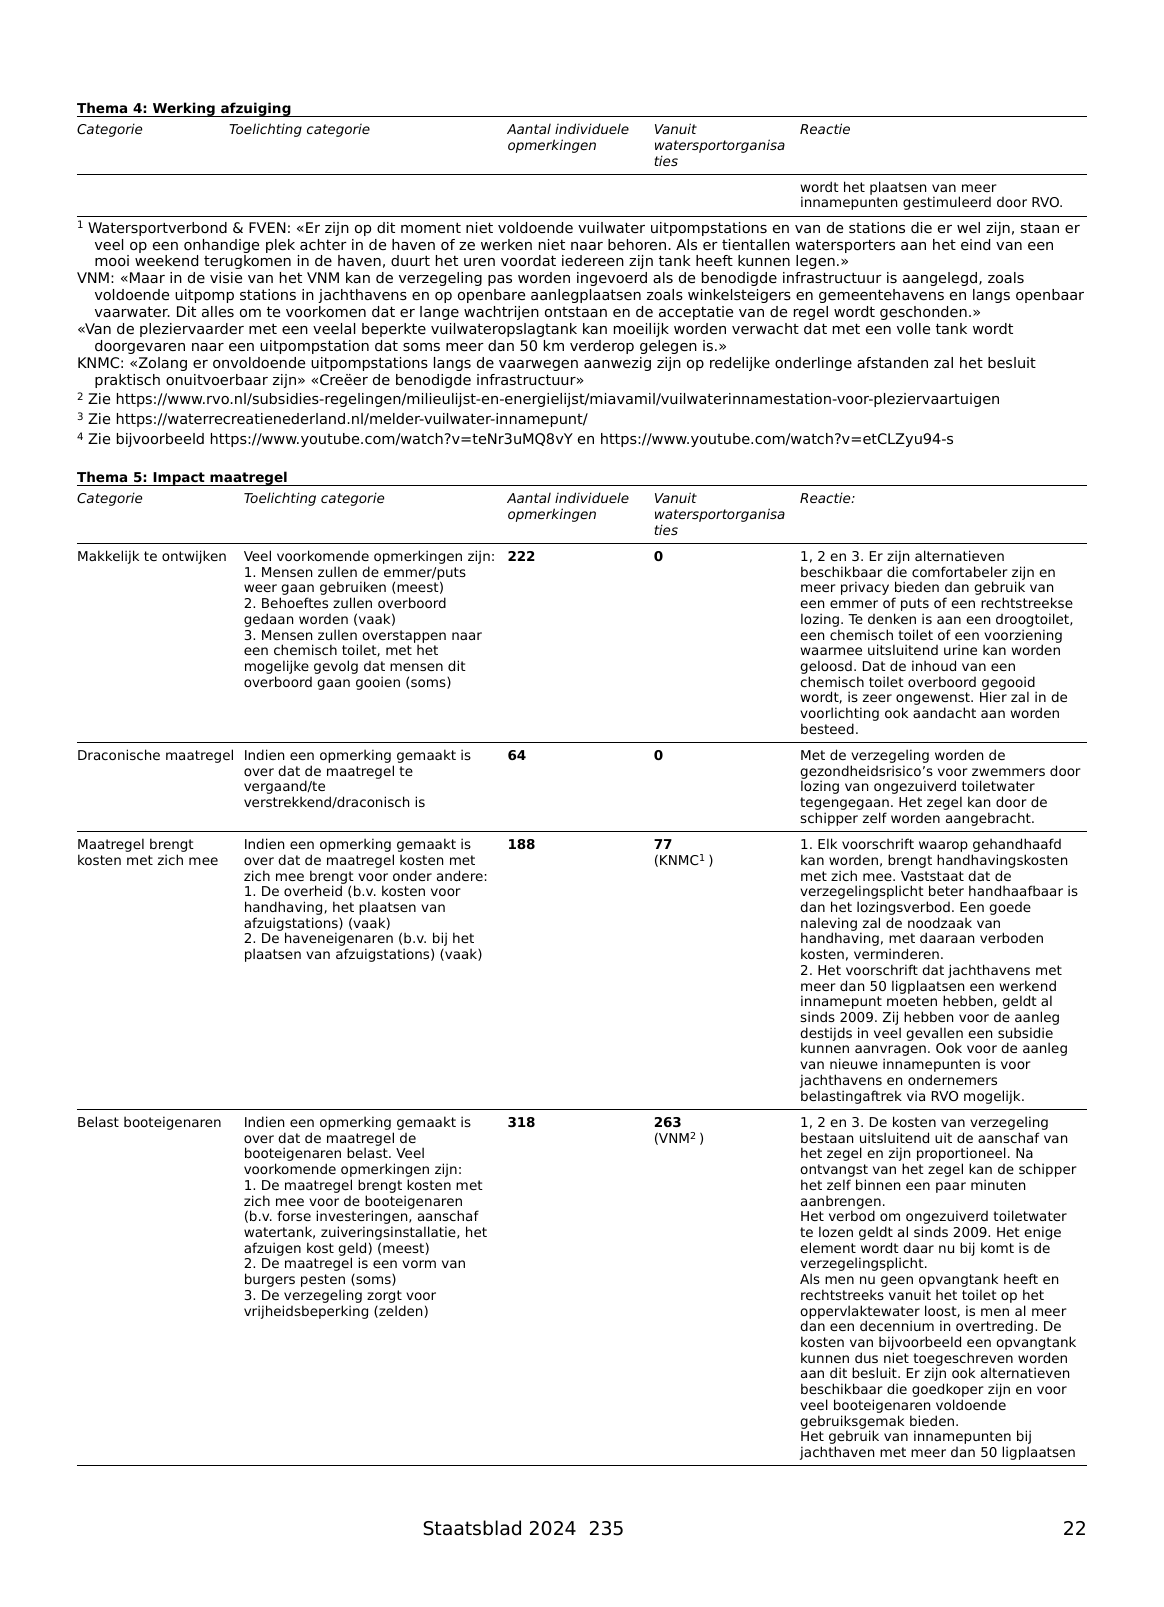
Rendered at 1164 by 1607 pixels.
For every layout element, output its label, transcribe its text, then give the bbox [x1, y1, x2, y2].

table_cell 1, 2 en 3. De kosten van verzegeling bestaan uitsluitend uit de aanschaf van het zegel en zijn proportioneel. Na ontvangst van het zegel kan de schipper het zelf binnen een paar minuten aanbrengen. Het verbod om ongezuiverd toiletwater te lozen geldt al sinds 2009. Het enige element wordt daar nu bij komt is de verzegelingsplicht. Als men nu geen opvangtank heeft en rechtstreeks vanuit het toilet op het oppervlaktewater loost, is men al meer dan een decennium in overtreding. De kosten van bijvoorbeeld een opvangtank kunnen dus niet toegeschreven worden aan dit besluit. Er zijn ook alternatieven beschikbaar die goedkoper zijn en voor veel booteigenaren voldoende gebruiksgemak bieden. Het gebruik van innamepunten bij jachthaven met meer dan 50 ligplaatsen [794, 1110, 1087, 1465]
table_cell Belast booteigenaren [77, 1110, 237, 1465]
table_cell Toelichting categorie [238, 486, 501, 543]
table_cell [223, 175, 501, 216]
table_cell [648, 175, 794, 216]
table_cell wordt het plaatsen van meer innamepunten gestimuleerd door RVO. [794, 175, 1087, 216]
table_cell Maatregel brengt kosten met zich mee [77, 832, 237, 1109]
table_cell 222 [501, 544, 648, 742]
table_cell 1, 2 en 3. Er zijn alternatieven beschikbaar die comfortabeler zijn en meer privacy bieden dan gebruik van een emmer of puts of een rechtstreekse lozing. Te denken is aan een droogtoilet, een chemisch toilet of een voorziening waarmee uitsluitend urine kan worden geloosd. Dat de inhoud van een chemisch toilet overboord gegooid wordt, is zeer ongewenst. Hier zal in de voorlichting ook aandacht aan worden besteed. [794, 544, 1087, 742]
table_cell Categorie [77, 117, 223, 174]
table_cell [77, 175, 223, 216]
table_cell Met de verzegeling worden de gezondheidsrisico’s voor zwemmers door lozing van ongezuiverd toiletwater tegengegaan. Het zegel kan door de schipper zelf worden aangebracht. [794, 743, 1087, 831]
table_header Thema 4: Werking afzuiging [77, 100, 1087, 116]
table_cell 77 (KNMC1) [648, 832, 794, 1109]
table_cell Draconische maatregel [77, 743, 237, 831]
table_cell Toelichting categorie [223, 117, 501, 174]
table_cell 1. Elk voorschrift waarop gehandhaafd kan worden, brengt handhavingskosten met zich mee. Vaststaat dat de verzegelingsplicht beter handhaafbaar is dan het lozingsverbod. Een goede naleving zal de noodzaak van handhaving, met daaraan verboden kosten, verminderen. 2. Het voorschrift dat jachthavens met meer dan 50 ligplaatsen een werkend innamepunt moeten hebben, geldt al sinds 2009. Zij hebben voor de aanleg destijds in veel gevallen een subsidie kunnen aanvragen. Ook voor de aanleg van nieuwe innamepunten is voor jachthavens en ondernemers belastingaftrek via RVO mogelijk. [794, 832, 1087, 1109]
table_cell Indien een opmerking gemaakt is over dat de maatregel te vergaand/te verstrekkend/draconisch is [238, 743, 501, 831]
table_cell 263 (VNM2) [648, 1110, 794, 1465]
table_cell Categorie [77, 486, 237, 543]
table_cell 318 [501, 1110, 648, 1465]
table_cell Veel voorkomende opmerkingen zijn: 1. Mensen zullen de emmer/puts weer gaan gebruiken (meest) 2. Behoeftes zullen overboord gedaan worden (vaak) 3. Mensen zullen overstappen naar een chemisch toilet, met het mogelijke gevolg dat mensen dit overboord gaan gooien (soms) [238, 544, 501, 742]
table_cell 64 [501, 743, 648, 831]
table_cell Vanuit watersportorganisaties [648, 117, 794, 174]
table_cell Vanuit watersportorganisaties [648, 486, 794, 543]
table_cell 0 [648, 743, 794, 831]
table_cell Indien een opmerking gemaakt is over dat de maatregel kosten met zich mee brengt voor onder andere: 1. De overheid (b.v. kosten voor handhaving, het plaatsen van afzuigstations) (vaak) 2. De haveneigenaren (b.v. bij het plaatsen van afzuigstations) (vaak) [238, 832, 501, 1109]
table_cell Reactie: [794, 486, 1087, 543]
table_cell Aantal individuele opmerkingen [501, 117, 648, 174]
table_cell Reactie [794, 117, 1087, 174]
table_cell 188 [501, 832, 648, 1109]
table_cell 1 Watersportverbond & FVEN: «Er zijn op dit moment niet voldoende vuilwater uitpompstations en van de stations die er wel zijn, staan er veel op een onhandige plek achter in de haven of ze werken niet naar behoren. Als er tientallen watersporters aan het eind van een mooi weekend terugkomen in de haven, duurt het uren voordat iedereen zijn tank heeft kunnen legen.» VNM: «Maar in de visie van het VNM kan de verzegeling pas worden ingevoerd als de benodigde infrastructuur is aangelegd, zoals voldoende uitpomp stations in jachthavens en op openbare aanlegplaatsen zoals winkelsteigers en gemeentehavens en langs openbaar vaarwater. Dit alles om te voorkomen dat er lange wachtrijen ontstaan en de acceptatie van de regel wordt geschonden.» «Van de pleziervaarder met een veelal beperkte vuilwateropslagtank kan moeilijk worden verwacht dat met een volle tank wordt doorgevaren naar een uitpompstation dat soms meer dan 50 km verderop gelegen is.» KNMC: «Zolang er onvoldoende uitpompstations langs de vaarwegen aanwezig zijn op redelijke onderlinge afstanden zal het besluit praktisch onuitvoerbaar zijn» «Creëer de benodigde infrastructuur» 2 Zie https://www.rvo.nl/subsidies-regelingen/milieulijst-en-energielijst/miavamil/vuilwaterinnamestation-voor-pleziervaartuigen 3 Zie https://waterrecreatienederland.nl/melder-vuilwater-innamepunt/ 4 Zie bijvoorbeeld https://www.youtube.com/watch?v=teNr3uMQ8vY en https://www.youtube.com/watch?v=etCLZyu94-s [77, 217, 1087, 448]
table_cell Indien een opmerking gemaakt is over dat de maatregel de booteigenaren belast. Veel voorkomende opmerkingen zijn: 1. De maatregel brengt kosten met zich mee voor de booteigenaren (b.v. forse investeringen, aanschaf watertank, zuiveringsinstallatie, het afzuigen kost geld) (meest) 2. De maatregel is een vorm van burgers pesten (soms) 3. De verzegeling zorgt voor vrijheidsbeperking (zelden) [238, 1110, 501, 1465]
table_cell Makkelijk te ontwijken [77, 544, 237, 742]
table_cell 0 [648, 544, 794, 742]
table_cell Aantal individuele opmerkingen [501, 486, 648, 543]
table_cell [501, 175, 648, 216]
table_header Thema 5: Impact maatregel [77, 470, 1087, 485]
